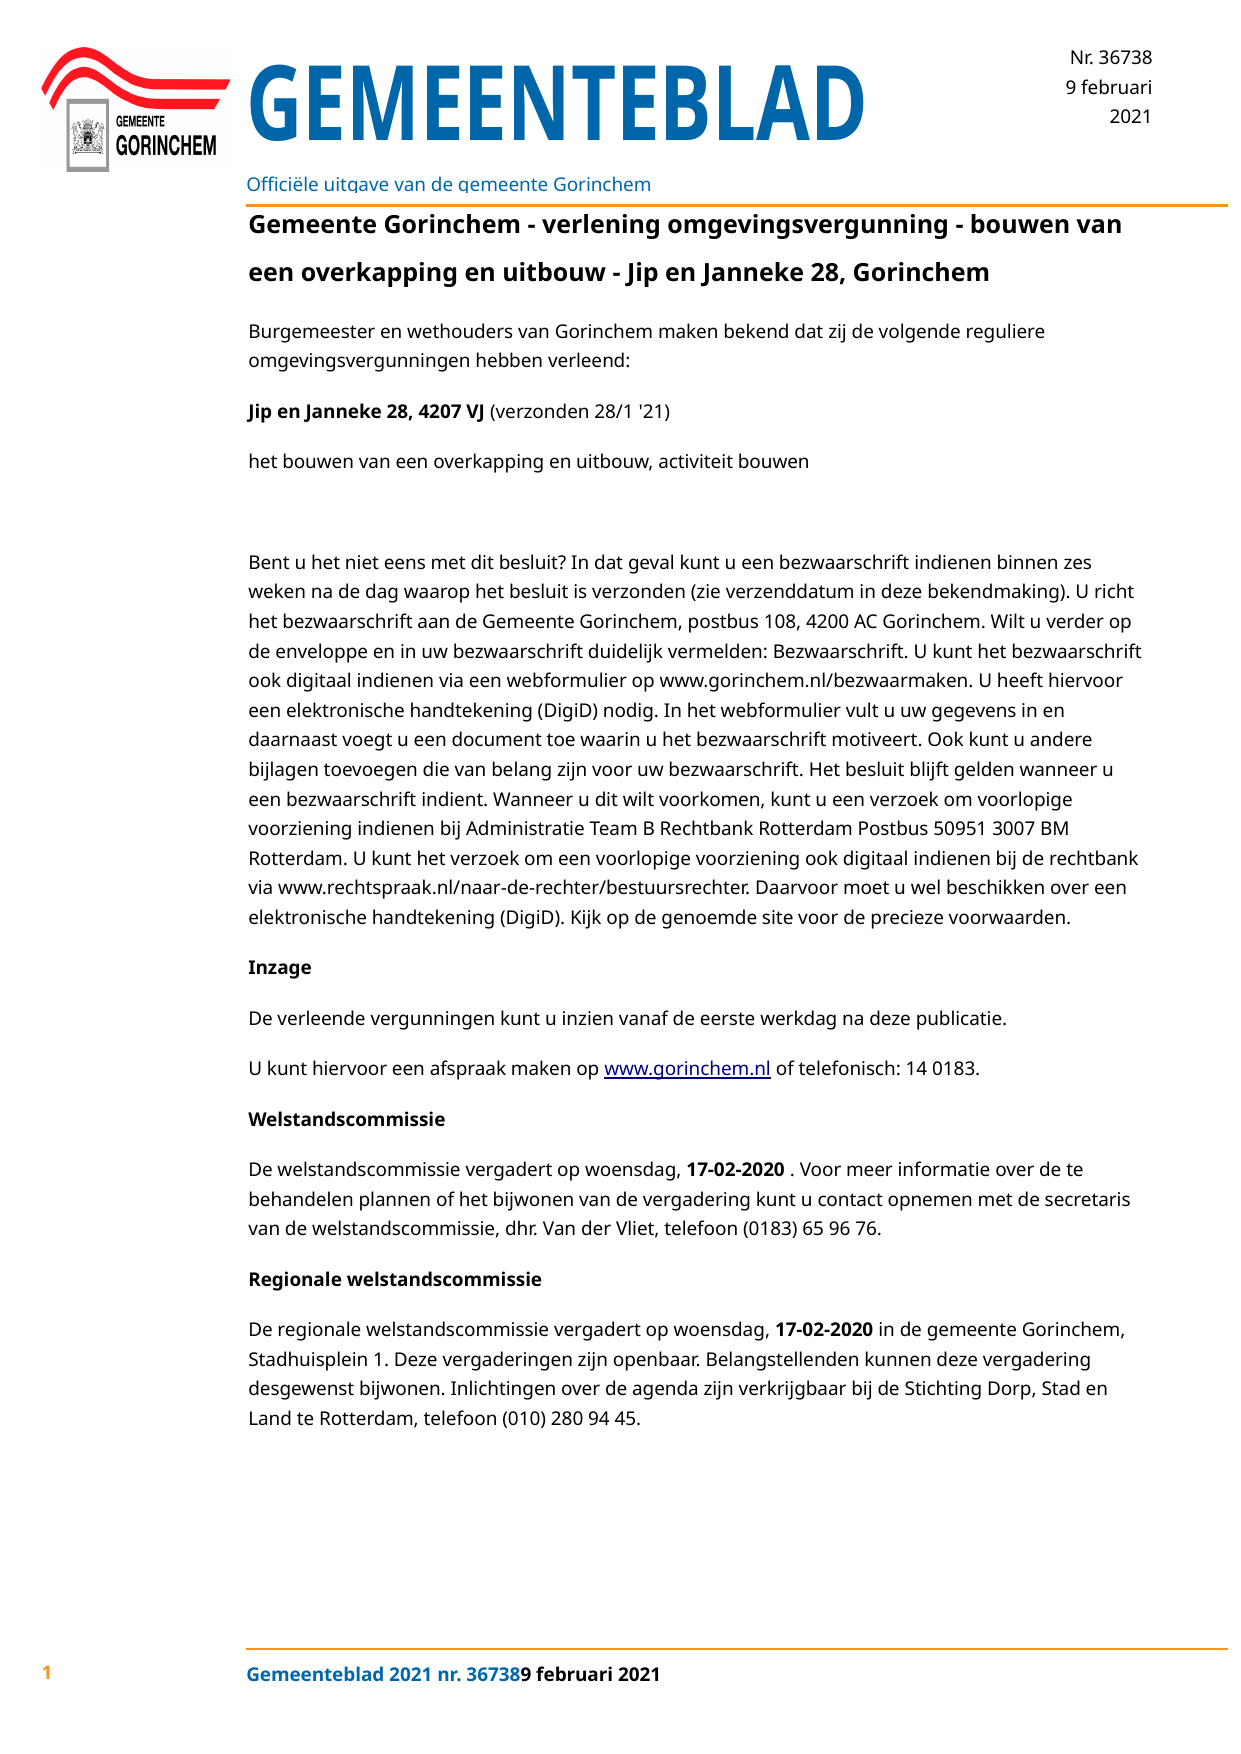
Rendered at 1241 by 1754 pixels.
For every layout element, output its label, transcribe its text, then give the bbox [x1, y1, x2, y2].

text het bouwen van een overkapping en uitbouw, activiteit bouwen [248, 448, 1152, 474]
text De verleende vergunningen kunt u inzien vanaf de eerste werkdag na deze publicatie. [248, 1005, 1152, 1031]
text U kunt hiervoor een afspraak maken op www.gorinchem.nl of telefonisch: 14 0183. [248, 1055, 1152, 1081]
text Jip en Janneke 28, 4207 VJ (verzonden 28/1 '21) [248, 398, 1152, 424]
text Bent u het niet eens met dit besluit? In dat geval kunt u een bezwaarschrift indienen binnen zes weken na de dag waarop het besluit is verzonden (zie verzenddatum in deze bekendmaking). U richt het bezwaarschrift aan de Gemeente Gorinchem, postbus 108, 4200 AC Gorinchem. Wilt u verder op de enveloppe en in uw bezwaarschrift duidelijk vermelden: Bezwaarschrift. U kunt het bezwaarschrift ook digitaal indienen via een webformulier op www.gorinchem.nl/bezwaarmaken. U heeft hiervoor een elektronische handtekening (DigiD) nodig. In het webformulier vult u uw gegevens in en daarnaast voegt u een document toe waarin u het bezwaarschrift motiveert. Ook kunt u andere bijlagen toevoegen die van belang zijn voor uw bezwaarschrift. Het besluit blijft gelden wanneer u een bezwaarschrift indient. Wanneer u dit wilt voorkomen, kunt u een verzoek om voorlopige voorziening indienen bij Administratie Team B Rechtbank Rotterdam Postbus 50951 3007 BM Rotterdam. U kunt het verzoek om een voorlopige voorziening ook digitaal indienen bij de rechtbank via www.rechtspraak.nl/naar-de-rechter/bestuursrechter. Daarvoor moet u wel beschikken over een elektronische handtekening (DigiD). Kijk op de genoemde site voor de precieze voorwaarden. [248, 549, 1152, 930]
text Regionale welstandscommissie [248, 1266, 1152, 1292]
text Gemeente Gorinchem - verlening omgevingsvergunning - bouwen van een overkapping en uitbouw - Jip en Janneke 28, Gorinchem [248, 207, 1152, 288]
picture [41, 47, 231, 172]
text Burgemeester en wethouders van Gorinchem maken bekend dat zij de volgende reguliere omgevingsvergunningen hebben verleend: [248, 318, 1152, 373]
text Welstandscommissie [248, 1106, 1152, 1132]
text De welstandscommissie vergadert op woensdag, 17-02-2020 . Voor meer informatie over de te behandelen plannen of het bijwonen van de vergadering kunt u contact opnemen met de secretaris van de welstandscommissie, dhr. Van der Vliet, telefoon (0183) 65 96 76. [248, 1156, 1152, 1241]
text De regionale welstandscommissie vergadert op woensdag, 17-02-2020 in de gemeente Gorinchem, Stadhuisplein 1. Deze vergaderingen zijn openbaar. Belangstellenden kunnen deze vergadering desgewenst bijwonen. Inlichtingen over de agenda zijn verkrijgbaar bij de Stichting Dorp, Stad en Land te Rotterdam, telefoon (010) 280 94 45. [248, 1316, 1152, 1431]
text Inzage [248, 954, 1152, 980]
